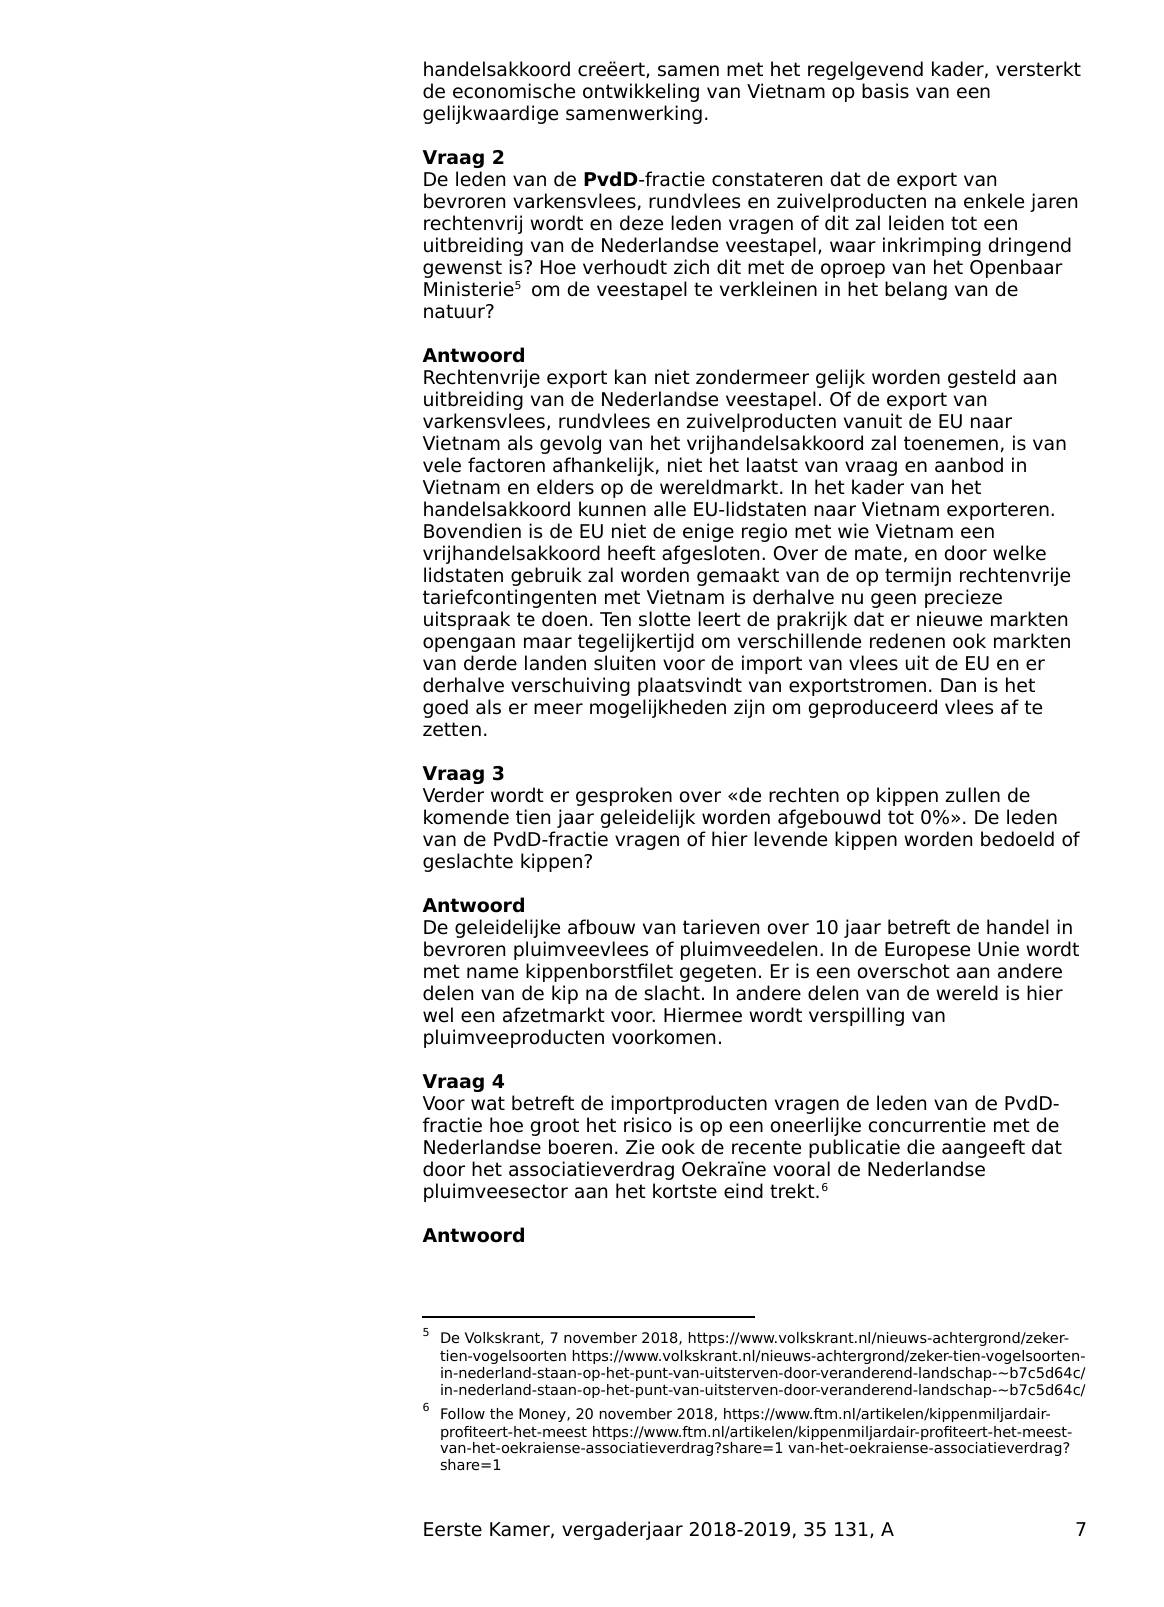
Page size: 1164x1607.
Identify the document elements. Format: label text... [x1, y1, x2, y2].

text Follow the Money, 20 november 2018, https://www.ftm.nl/artikelen/kippenmiljardair-profiteert-het-meest https://www.ftm.nl/artikelen/kippenmiljardair-profiteert-het-meest-van-het-oekraiense-associatieverdrag?share=1 van-het-oekraiense-associatieverdrag?share=1 [422, 1402, 1087, 1474]
text handelsakkoord creëert, samen met het regelgevend kader, versterkt de economische ontwikkeling van Vietnam op basis van een gelijkwaardige samenwerking. [422, 59, 1087, 125]
text Verder wordt er gesproken over «de rechten op kippen zullen de komende tien jaar geleidelijk worden afgebouwd tot 0%». De leden van de PvdD-fractie vragen of hier levende kippen worden bedoeld of geslachte kippen? [422, 785, 1087, 873]
text Antwoord [422, 345, 1087, 367]
text Voor wat betreft de importproducten vragen de leden van de PvdD-fractie hoe groot het risico is op een oneerlijke concurrentie met de Nederlandse boeren. Zie ook de recente publicatie die aangeeft dat door het associatieverdrag Oekraïne vooral de Nederlandse pluimveesector aan het kortste eind trekt. [422, 1093, 1087, 1203]
text De leden van de PvdD-fractie constateren dat de export van bevroren varkensvlees, rundvlees en zuivelproducten na enkele jaren rechtenvrij wordt en deze leden vragen of dit zal leiden tot een uitbreiding van de Nederlandse veestapel, waar inkrimping dringend gewenst is? Hoe verhoudt zich dit met de oproep van het Openbaar Ministerie om de veestapel te verkleinen in het belang van de natuur? [422, 169, 1087, 323]
text De geleidelijke afbouw van tarieven over 10 jaar betreft de handel in bevroren pluimveevlees of pluimveedelen. In de Europese Unie wordt met name kippenborstfilet gegeten. Er is een overschot aan andere delen van de kip na de slacht. In andere delen van de wereld is hier wel een afzetmarkt voor. Hiermee wordt verspilling van pluimveeproducten voorkomen. [422, 917, 1087, 1049]
text Rechtenvrije export kan niet zondermeer gelijk worden gesteld aan uitbreiding van de Nederlandse veestapel. Of de export van varkensvlees, rundvlees en zuivelproducten vanuit de EU naar Vietnam als gevolg van het vrijhandelsakkoord zal toenemen, is van vele factoren afhankelijk, niet het laatst van vraag en aanbod in Vietnam en elders op de wereldmarkt. In het kader van het handelsakkoord kunnen alle EU-lidstaten naar Vietnam exporteren. Bovendien is de EU niet de enige regio met wie Vietnam een vrijhandelsakkoord heeft afgesloten. Over de mate, en door welke lidstaten gebruik zal worden gemaakt van de op termijn rechtenvrije tariefcontingenten met Vietnam is derhalve nu geen precieze uitspraak te doen. Ten slotte leert de prakrijk dat er nieuwe markten opengaan maar tegelijkertijd om verschillende redenen ook markten van derde landen sluiten voor de import van vlees uit de EU en er derhalve verschuiving plaatsvindt van exportstromen. Dan is het goed als er meer mogelijkheden zijn om geproduceerd vlees af te zetten. [422, 367, 1087, 741]
text Antwoord [422, 895, 1087, 917]
text Vraag 2 [422, 147, 1087, 169]
text Vraag 3 [422, 763, 1087, 785]
text Antwoord [422, 1225, 1087, 1247]
text Vraag 4 [422, 1071, 1087, 1093]
text De Volkskrant, 7 november 2018, https://www.volkskrant.nl/nieuws-achtergrond/zeker-tien-vogelsoorten https://www.volkskrant.nl/nieuws-achtergrond/zeker-tien-vogelsoorten-in-nederland-staan-op-het-punt-van-uitsterven-door-veranderend-landschap-~b7c5d64c/ in-nederland-staan-op-het-punt-van-uitsterven-door-veranderend-landschap-~b7c5d64c/ [422, 1326, 1087, 1399]
